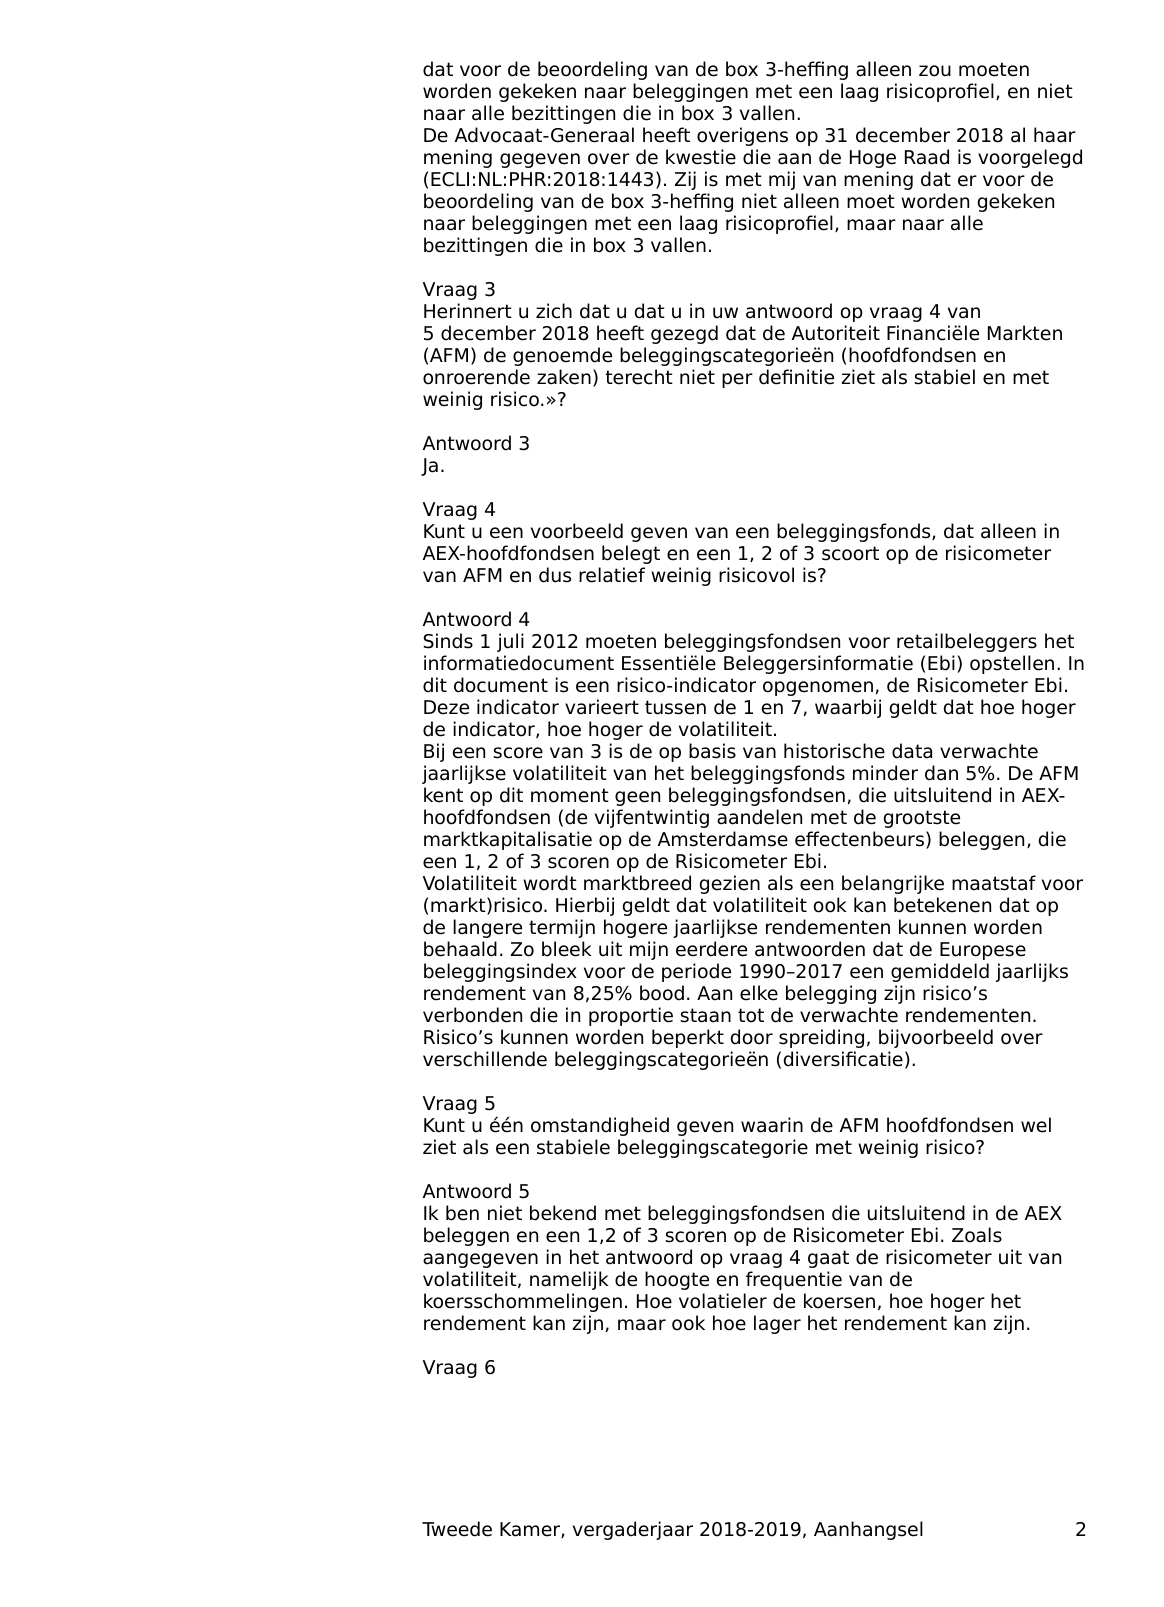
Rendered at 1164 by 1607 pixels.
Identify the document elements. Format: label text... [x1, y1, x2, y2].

text Ja. [422, 455, 1087, 477]
text Antwoord 4 [422, 609, 1087, 631]
text De Advocaat-Generaal heeft overigens op 31 december 2018 al haar mening gegeven over de kwestie die aan de Hoge Raad is voorgelegd (ECLI:NL:PHR:2018:1443). Zij is met mij van mening dat er voor de beoordeling van de box 3-heffing niet alleen moet worden gekeken naar beleggingen met een laag risicoprofiel, maar naar alle bezittingen die in box 3 vallen. [422, 125, 1087, 257]
text Antwoord 5 [422, 1181, 1087, 1203]
text Vraag 4 [422, 499, 1087, 521]
text Herinnert u zich dat u dat u in uw antwoord op vraag 4 van 5 december 2018 heeft gezegd dat de Autoriteit Financiële Markten (AFM) de genoemde beleggingscategorieën (hoofdfondsen en onroerende zaken) terecht niet per definitie ziet als stabiel en met weinig risico.»? [422, 301, 1087, 411]
text Volatiliteit wordt marktbreed gezien als een belangrijke maatstaf voor (markt)risico. Hierbij geldt dat volatiliteit ook kan betekenen dat op de langere termijn hogere jaarlijkse rendementen kunnen worden behaald. Zo bleek uit mijn eerdere antwoorden dat de Europese beleggingsindex voor de periode 1990–2017 een gemiddeld jaarlijks rendement van 8,25% bood. Aan elke belegging zijn risico’s verbonden die in proportie staan tot de verwachte rendementen. Risico’s kunnen worden beperkt door spreiding, bijvoorbeeld over verschillende beleggingscategorieën (diversificatie). [422, 873, 1087, 1071]
text Sinds 1 juli 2012 moeten beleggingsfondsen voor retailbeleggers het informatiedocument Essentiële Beleggersinformatie (Ebi) opstellen. In dit document is een risico-indicator opgenomen, de Risicometer Ebi. Deze indicator varieert tussen de 1 en 7, waarbij geldt dat hoe hoger de indicator, hoe hoger de volatiliteit. [422, 631, 1087, 741]
text Vraag 6 [422, 1357, 1087, 1379]
text Vraag 3 [422, 279, 1087, 301]
text Vraag 5 [422, 1093, 1087, 1115]
text Ik ben niet bekend met beleggingsfondsen die uitsluitend in de AEX beleggen en een 1,2 of 3 scoren op de Risicometer Ebi. Zoals aangegeven in het antwoord op vraag 4 gaat de risicometer uit van volatiliteit, namelijk de hoogte en frequentie van de koersschommelingen. Hoe volatieler de koersen, hoe hoger het rendement kan zijn, maar ook hoe lager het rendement kan zijn. [422, 1203, 1087, 1335]
text Kunt u een voorbeeld geven van een beleggingsfonds, dat alleen in AEX-hoofdfondsen belegt en een 1, 2 of 3 scoort op de risicometer van AFM en dus relatief weinig risicovol is? [422, 521, 1087, 587]
text dat voor de beoordeling van de box 3-heffing alleen zou moeten worden gekeken naar beleggingen met een laag risicoprofiel, en niet naar alle bezittingen die in box 3 vallen. [422, 59, 1087, 125]
text Bij een score van 3 is de op basis van historische data verwachte jaarlijkse volatiliteit van het beleggingsfonds minder dan 5%. De AFM kent op dit moment geen beleggingsfondsen, die uitsluitend in AEX-hoofdfondsen (de vijfentwintig aandelen met de grootste marktkapitalisatie op de Amsterdamse effectenbeurs) beleggen, die een 1, 2 of 3 scoren op de Risicometer Ebi. [422, 741, 1087, 873]
text Antwoord 3 [422, 433, 1087, 455]
text Kunt u één omstandigheid geven waarin de AFM hoofdfondsen wel ziet als een stabiele beleggingscategorie met weinig risico? [422, 1115, 1087, 1159]
